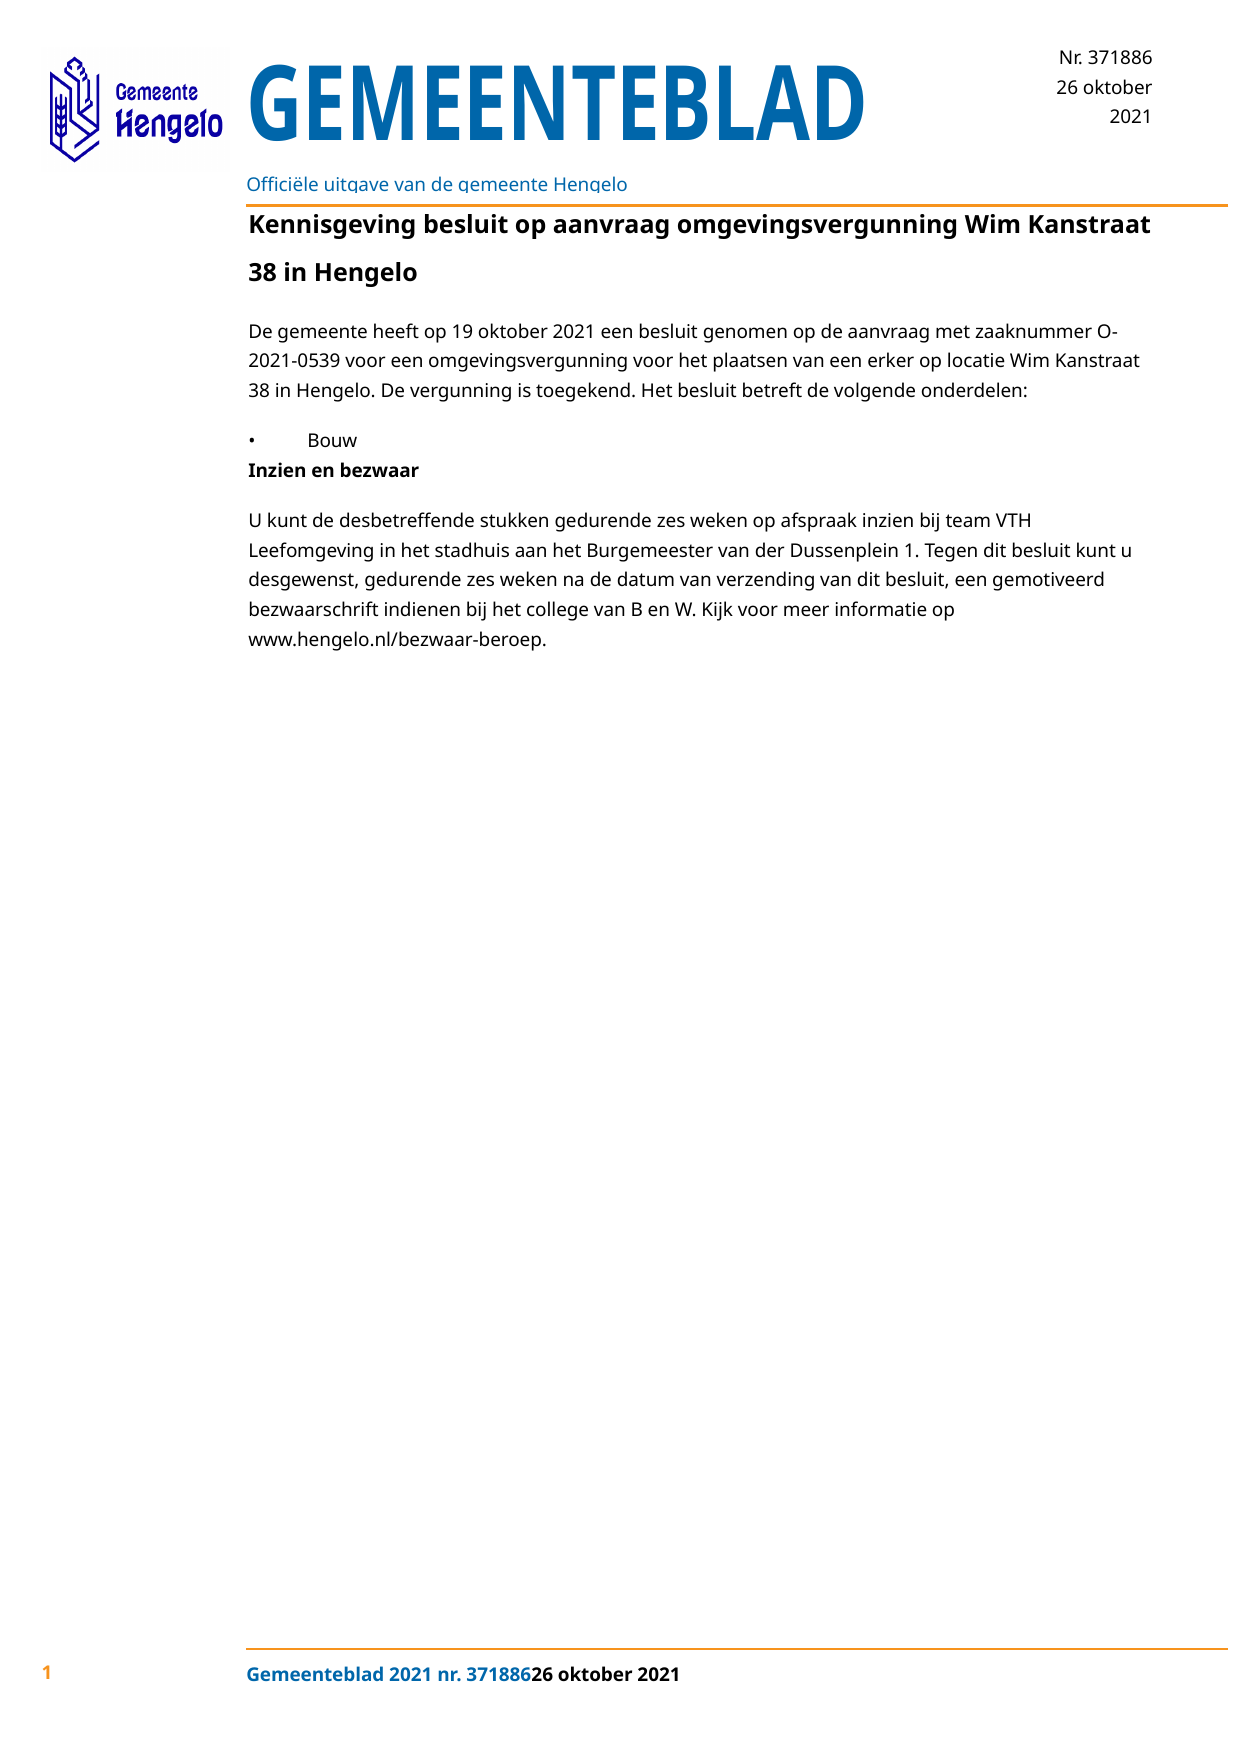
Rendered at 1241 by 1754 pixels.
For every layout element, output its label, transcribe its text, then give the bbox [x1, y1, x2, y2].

text Kennisgeving besluit op aanvraag omgevingsvergunning Wim Kanstraat 38 in Hengelo [248, 207, 1152, 288]
text De gemeente heeft op 19 oktober 2021 een besluit genomen op de aanvraag met zaaknummer O-2021-0539 voor een omgevingsvergunning voor het plaatsen van een erker op locatie Wim Kanstraat 38 in Hengelo. De vergunning is toegekend. Het besluit betreft de volgende onderdelen: [248, 318, 1152, 403]
text Inzien en bezwaar [248, 457, 1152, 483]
text U kunt de desbetreffende stukken gedurende zes weken op afspraak inzien bij team VTH Leefomgeving in het stadhuis aan het Burgemeester van der Dussenplein 1. Tegen dit besluit kunt u desgewenst, gedurende zes weken na de datum van verzending van dit besluit, een gemotiveerd bezwaarschrift indienen bij het college van B en W. Kijk voor meer informatie op www.hengelo.nl/bezwaar-beroep. [248, 507, 1152, 652]
list Bouw [248, 427, 1152, 453]
picture [41, 47, 231, 172]
